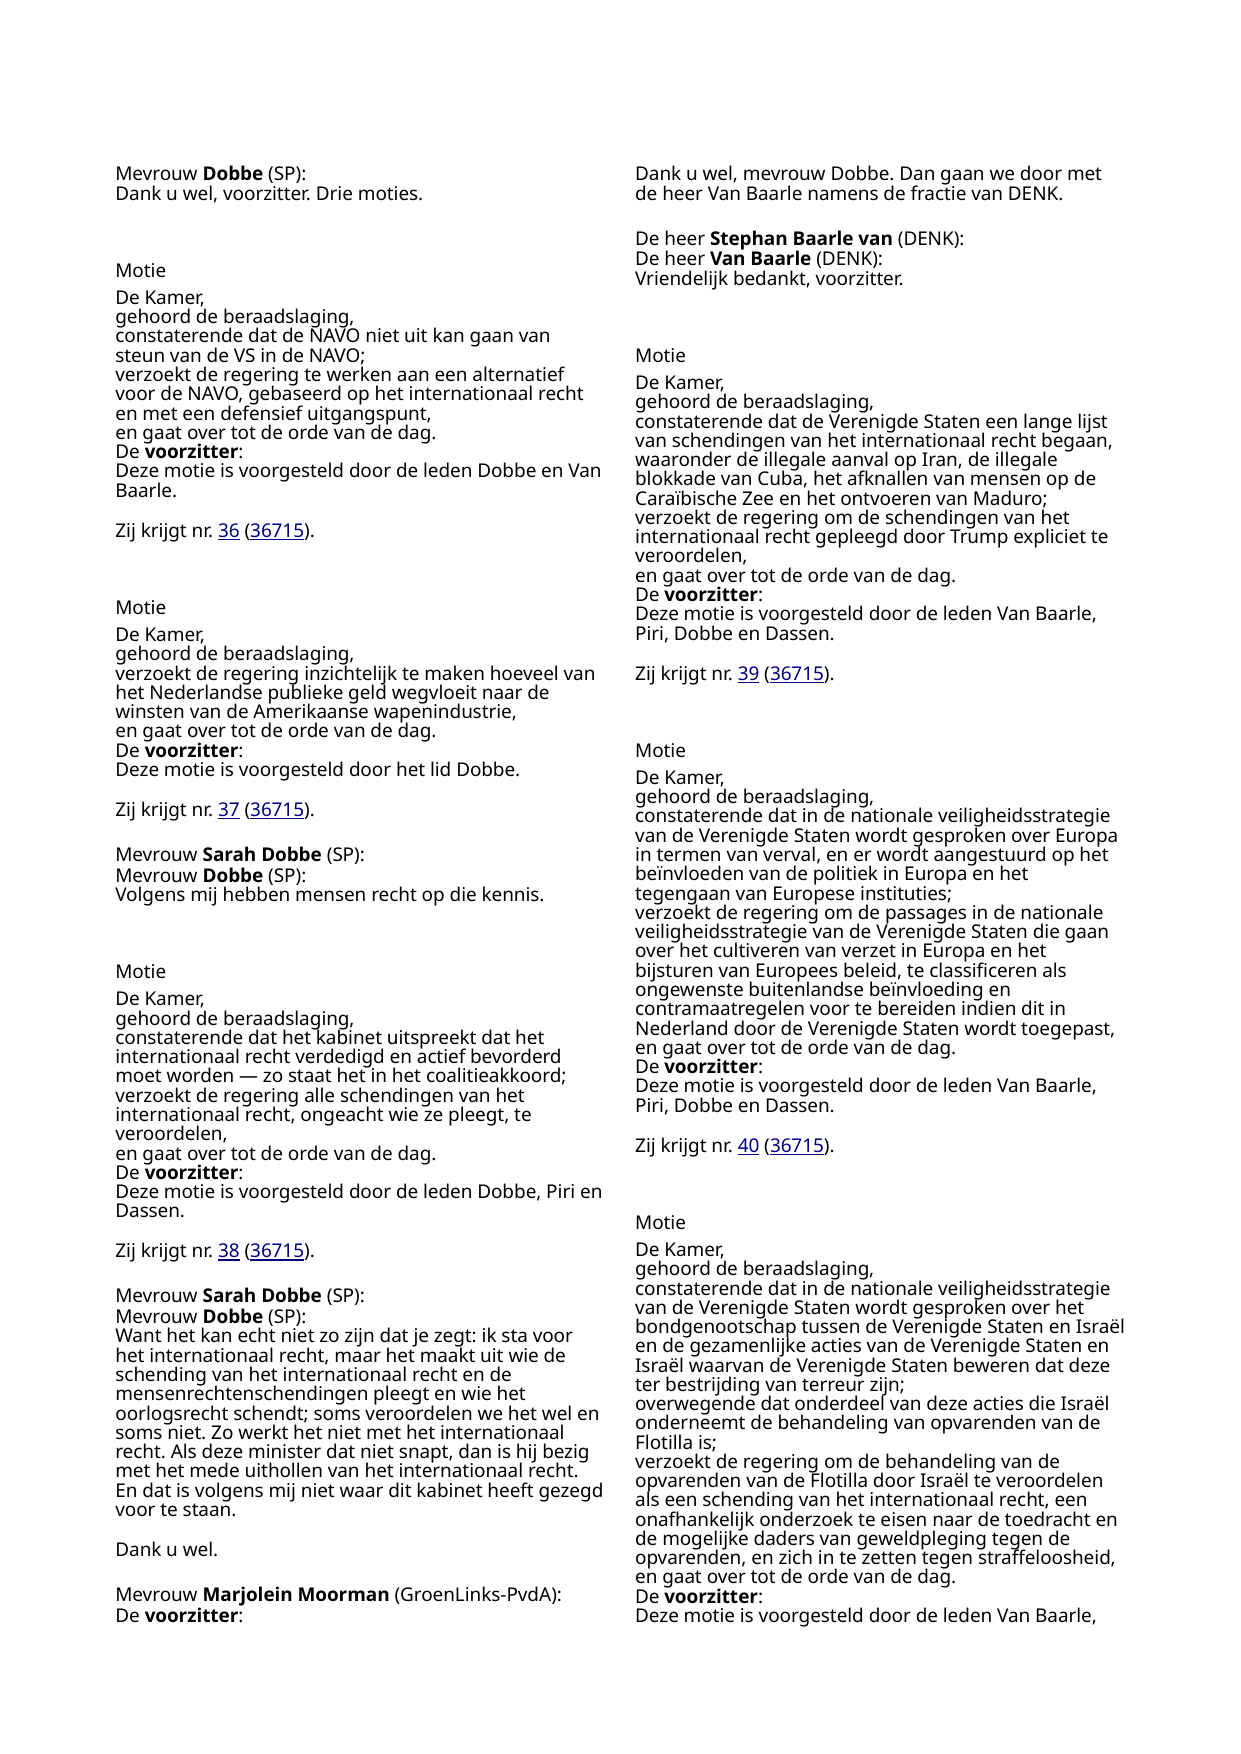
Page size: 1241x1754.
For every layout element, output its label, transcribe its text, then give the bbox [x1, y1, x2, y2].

text Motie [635, 1209, 1125, 1235]
text en gaat over tot de orde van de dag. [115, 1144, 605, 1164]
text Deze motie is voorgesteld door de leden Dobbe, Piri en Dassen. [115, 1183, 605, 1222]
text De heer Van Baarle (DENK): [635, 250, 1125, 270]
text De voorzitter: [635, 1588, 1125, 1607]
text en gaat over tot de orde van de dag. [635, 1039, 1125, 1058]
text Zij krijgt nr. 39 (36715). [635, 664, 1125, 684]
text Deze motie is voorgesteld door het lid Dobbe. [115, 761, 605, 780]
text Volgens mij hebben mensen recht op die kennis. [115, 886, 605, 905]
text verzoekt de regering inzichtelijk te maken hoeveel van het Nederlandse publieke geld wegvloeit naar de winsten van de Amerikaanse wapenindustrie, [115, 664, 605, 722]
text Dank u wel, mevrouw Dobbe. Dan gaan we door met de heer Van Baarle namens de fractie van DENK. [635, 165, 1125, 204]
text Want het kan echt niet zo zijn dat je zegt: ik sta voor het internationaal recht, maar het maakt uit wie de schending van het internationaal recht en de mensenrechtenschendingen pleegt en wie het oorlogsrecht schendt; soms veroordelen we het wel en soms niet. Zo werkt het niet met het internationaal recht. Als deze minister dat niet snapt, dan is hij bezig met het mede uithollen van het internationaal recht. En dat is volgens mij niet waar dit kabinet heeft gezegd voor te staan. [115, 1327, 605, 1520]
text verzoekt de regering te werken aan een alternatief voor de NAVO, gebaseerd op het internationaal recht en met een defensief uitgangspunt, [115, 366, 605, 424]
text De Kamer, [115, 289, 605, 308]
text constaterende dat de NAVO niet uit kan gaan van steun van de VS in de NAVO; [115, 327, 605, 366]
text Motie [635, 342, 1125, 368]
text Vriendelijk bedankt, voorzitter. [635, 270, 1125, 289]
text Deze motie is voorgesteld door de leden Dobbe en Van Baarle. [115, 462, 605, 501]
text De voorzitter: [635, 1058, 1125, 1077]
text gehoord de beraadslaging, [635, 1260, 1125, 1279]
text Mevrouw Dobbe (SP): [115, 165, 605, 184]
text Mevrouw Sarah Dobbe (SP): [115, 1282, 605, 1308]
text constaterende dat het kabinet uitspreekt dat het internationaal recht verdedigd en actief bevorderd moet worden — zo staat het in het coalitieakkoord; [115, 1029, 605, 1087]
text De voorzitter: [635, 586, 1125, 605]
text De voorzitter: [115, 1164, 605, 1183]
text verzoekt de regering om de behandeling van de opvarenden van de Flotilla door Israël te veroordelen als een schending van het internationaal recht, een onafhankelijk onderzoek te eisen naar de toedracht en de mogelijke daders van geweldpleging tegen de opvarenden, en zich in te zetten tegen straffeloosheid, [635, 1453, 1125, 1568]
text overwegende dat onderdeel van deze acties die Israël onderneemt de behandeling van opvarenden van de Flotilla is; [635, 1395, 1125, 1453]
text Mevrouw Sarah Dobbe (SP): [115, 841, 605, 867]
text constaterende dat de Verenigde Staten een lange lijst van schendingen van het internationaal recht begaan, waaronder de illegale aanval op Iran, de illegale blokkade van Cuba, het afknallen van mensen op de Caraïbische Zee en het ontvoeren van Maduro; [635, 413, 1125, 509]
text Motie [115, 959, 605, 984]
text Motie [115, 257, 605, 283]
text De Kamer, [635, 769, 1125, 788]
text Zij krijgt nr. 40 (36715). [635, 1137, 1125, 1156]
text Deze motie is voorgesteld door de leden Van Baarle, [635, 1607, 1125, 1626]
text Dank u wel. [115, 1541, 605, 1560]
text en gaat over tot de orde van de dag. [115, 424, 605, 443]
text constaterende dat in de nationale veiligheidsstrategie van de Verenigde Staten wordt gesproken over het bondgenootschap tussen de Verenigde Staten en Israël en de gezamenlijke acties van de Verenigde Staten en Israël waarvan de Verenigde Staten beweren dat deze ter bestrijding van terreur zijn; [635, 1279, 1125, 1395]
text De heer Stephan Baarle van (DENK): [635, 225, 1125, 250]
text Zij krijgt nr. 36 (36715). [115, 522, 605, 541]
text De Kamer, [115, 990, 605, 1010]
text verzoekt de regering om de passages in de nationale veiligheidsstrategie van de Verenigde Staten die gaan over het cultiveren van verzet in Europa en het bijsturen van Europees beleid, te classificeren als ongewenste buitenlandse beïnvloeding en contramaatregelen voor te bereiden indien dit in Nederland door de Verenigde Staten wordt toegepast, [635, 904, 1125, 1039]
text Zij krijgt nr. 38 (36715). [115, 1242, 605, 1262]
text Deze motie is voorgesteld door de leden Van Baarle, Piri, Dobbe en Dassen. [635, 605, 1125, 644]
text De voorzitter: [115, 742, 605, 761]
text Dank u wel, voorzitter. Drie moties. [115, 184, 605, 204]
text De Kamer, [635, 1241, 1125, 1260]
text gehoord de beraadslaging, [115, 1010, 605, 1029]
text Mevrouw Dobbe (SP): [115, 1308, 605, 1327]
text gehoord de beraadslaging, [115, 308, 605, 327]
text Deze motie is voorgesteld door de leden Van Baarle, Piri, Dobbe en Dassen. [635, 1077, 1125, 1116]
text De voorzitter: [115, 1607, 605, 1626]
text Motie [115, 594, 605, 620]
text Motie [635, 737, 1125, 763]
text verzoekt de regering om de schendingen van het internationaal recht gepleegd door Trump expliciet te veroordelen, [635, 509, 1125, 567]
text gehoord de beraadslaging, [635, 788, 1125, 807]
text Mevrouw Marjolein Moorman (GroenLinks-PvdA): [115, 1581, 605, 1607]
text De Kamer, [115, 626, 605, 645]
text verzoekt de regering alle schendingen van het internationaal recht, ongeacht wie ze pleegt, te veroordelen, [115, 1087, 605, 1144]
text De voorzitter: [115, 443, 605, 462]
text en gaat over tot de orde van de dag. [635, 1568, 1125, 1588]
text Mevrouw Dobbe (SP): [115, 867, 605, 886]
text De Kamer, [635, 374, 1125, 393]
text en gaat over tot de orde van de dag. [635, 567, 1125, 586]
text gehoord de beraadslaging, [115, 645, 605, 664]
text gehoord de beraadslaging, [635, 393, 1125, 413]
text constaterende dat in de nationale veiligheidsstrategie van de Verenigde Staten wordt gesproken over Europa in termen van verval, en er wordt aangestuurd op het beïnvloeden van de politiek in Europa en het tegengaan van Europese instituties; [635, 807, 1125, 904]
text Zij krijgt nr. 37 (36715). [115, 801, 605, 820]
text en gaat over tot de orde van de dag. [115, 722, 605, 742]
